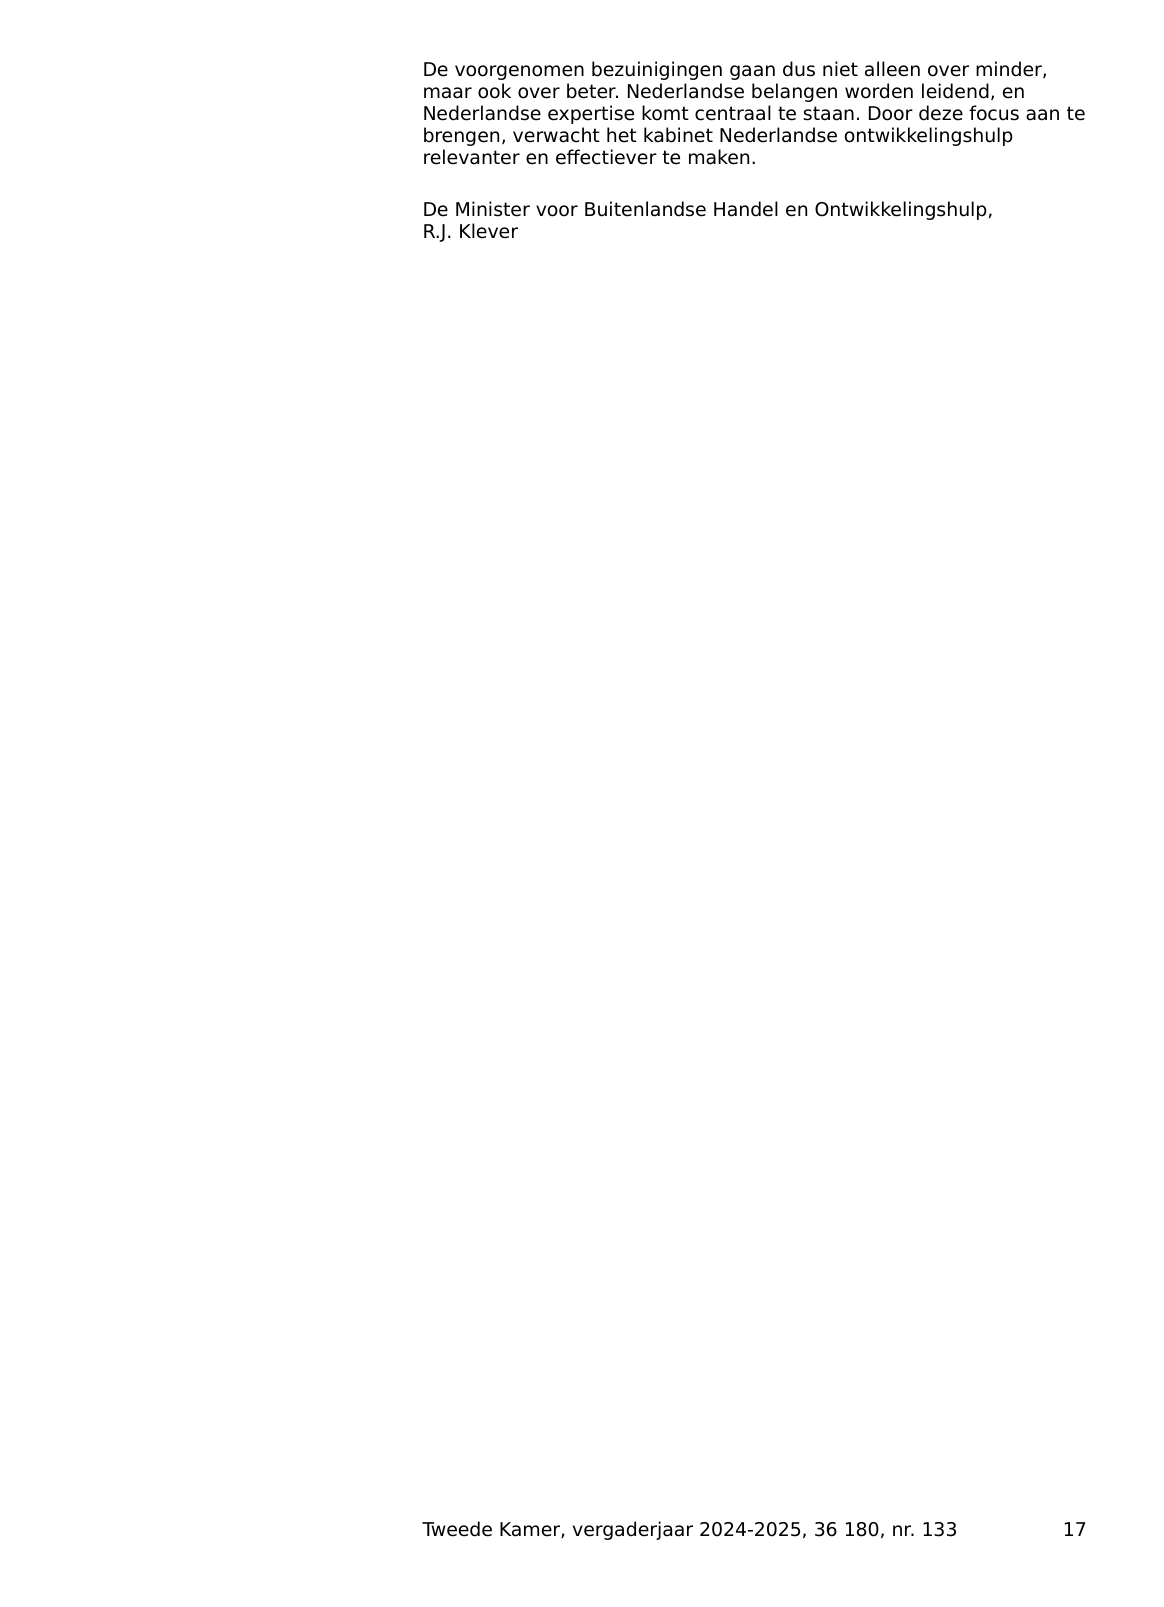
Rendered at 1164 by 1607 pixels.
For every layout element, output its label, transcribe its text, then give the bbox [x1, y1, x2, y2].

text De voorgenomen bezuinigingen gaan dus niet alleen over minder, maar ook over beter. Nederlandse belangen worden leidend, en Nederlandse expertise komt centraal te staan. Door deze focus aan te brengen, verwacht het kabinet Nederlandse ontwikkelingshulp relevanter en effectiever te maken. [422, 59, 1087, 169]
text De Minister voor Buitenlandse Handel en Ontwikkelingshulp, R.J. Klever [422, 199, 1087, 243]
